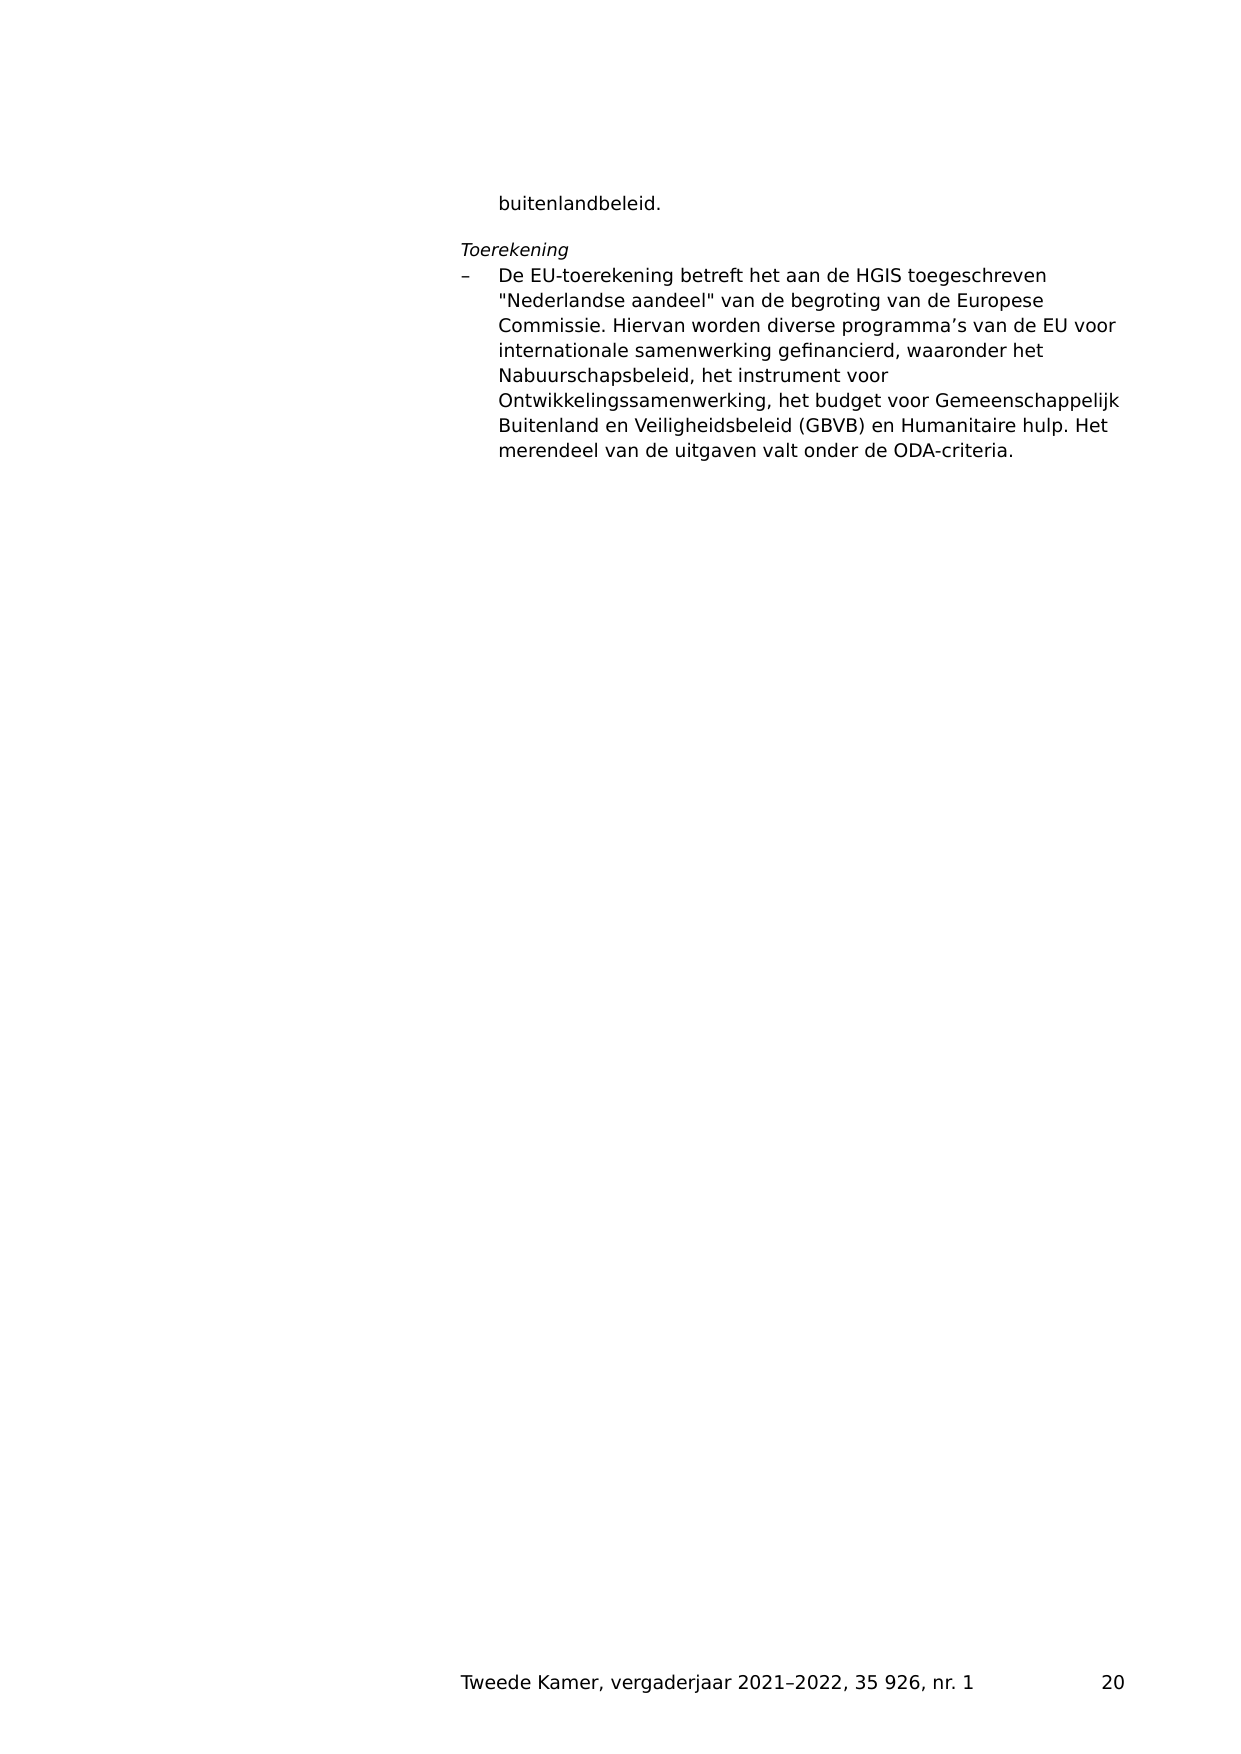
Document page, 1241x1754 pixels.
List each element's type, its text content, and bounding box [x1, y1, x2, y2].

text Toerekening [461, 238, 1125, 261]
list De EU-toerekening betreft het aan de HGIS toegeschreven "Nederlandse aandeel" van de begroting van de Europese Commissie. Hiervan worden diverse programma’s van de EU voor internationale samenwerking gefinancierd, waaronder het Nabuurschapsbeleid, het instrument voor Ontwikkelingssamenwerking, het budget voor Gemeenschappelijk Buitenland en Veiligheidsbeleid (GBVB) en Humanitaire hulp. Het merendeel van de uitgaven valt onder de ODA-criteria. [461, 263, 1125, 463]
list buitenlandbeleid. [461, 191, 1125, 216]
